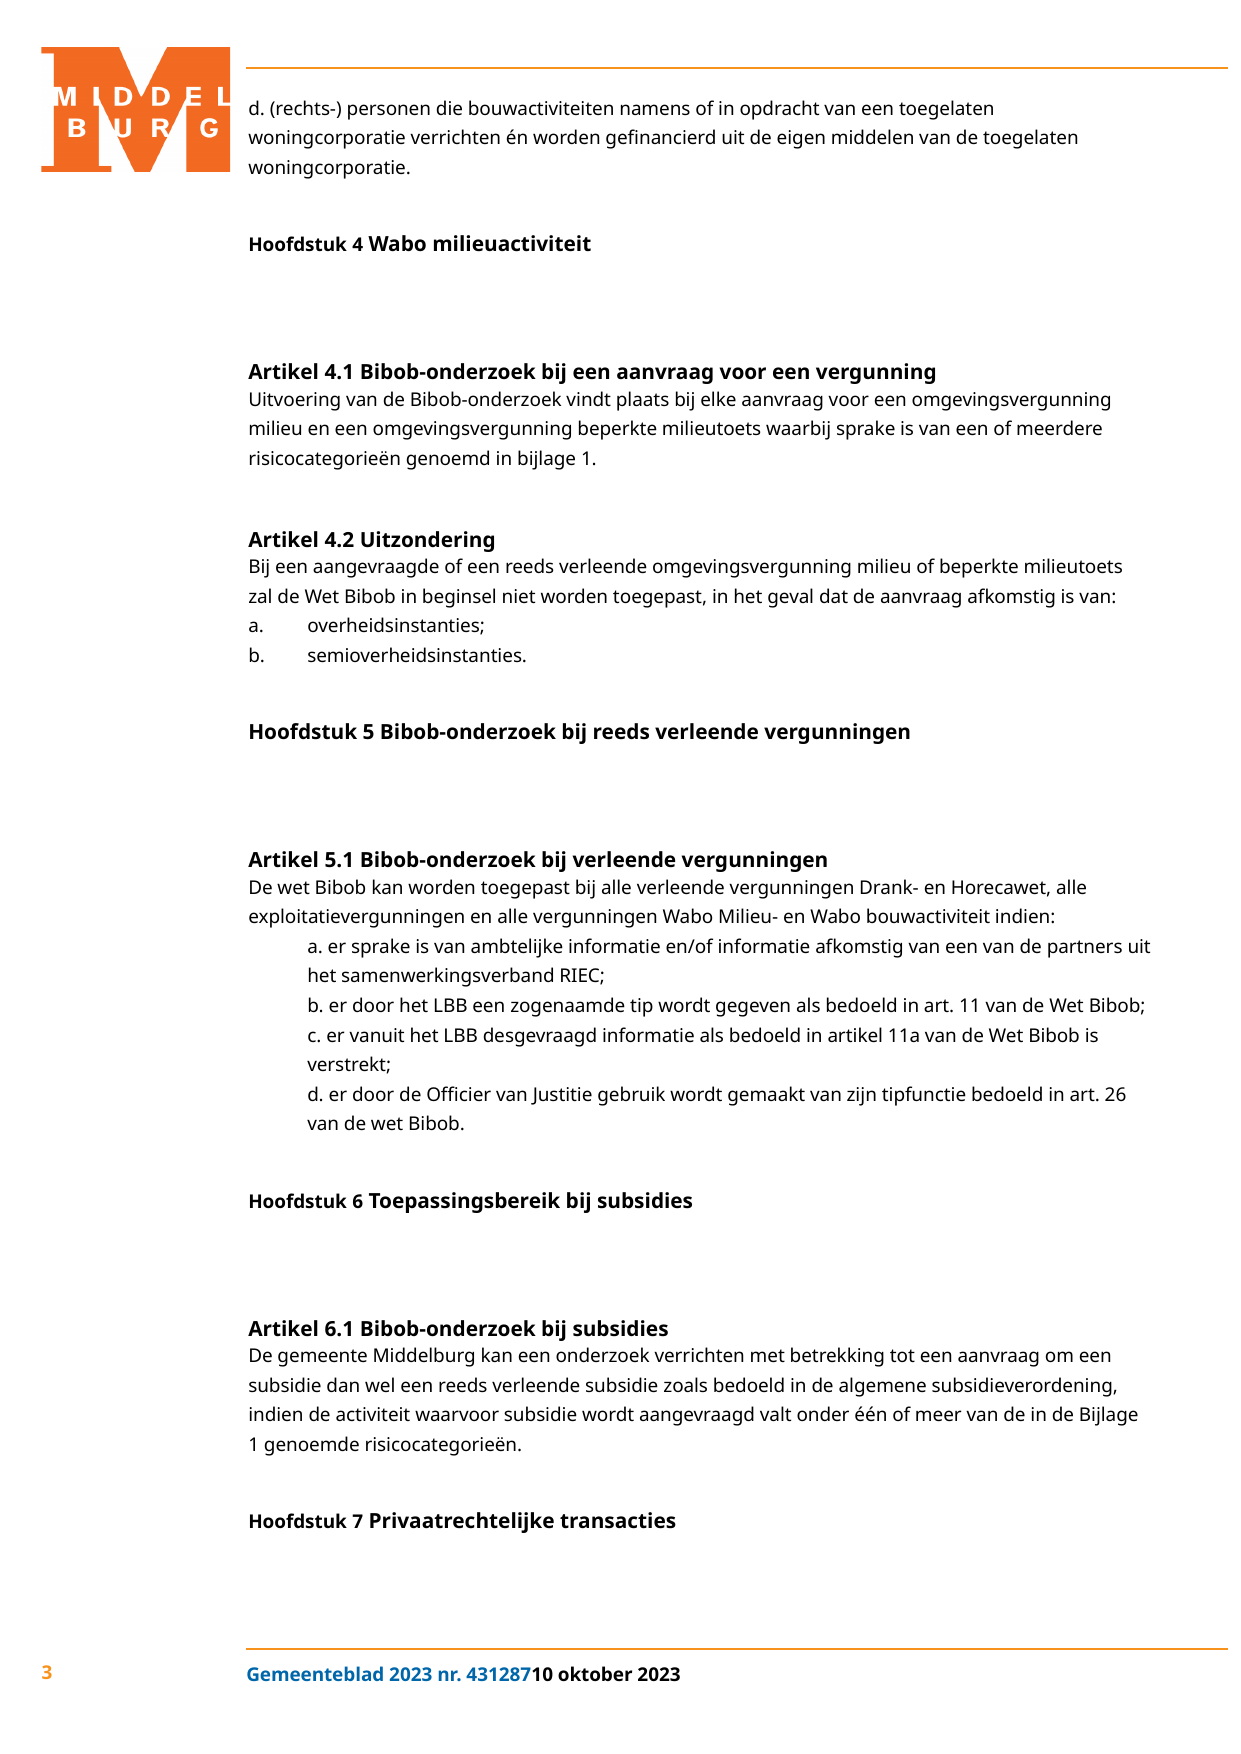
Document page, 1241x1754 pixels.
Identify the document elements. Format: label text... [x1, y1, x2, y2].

text Hoofdstuk 6 Toepassingsbereik bij subsidies [248, 1186, 1152, 1214]
list a. er sprake is van ambtelijke informatie en/of informatie afkomstig van een van de partners uit het samenwerkingsverband RIEC; [248, 933, 1152, 988]
text Hoofdstuk 7 Privaatrechtelijke transacties [248, 1506, 1152, 1535]
text Hoofdstuk 5 Bibob-onderzoek bij reeds verleende vergunningen [248, 717, 1152, 746]
text Artikel 6.1 Bibob-onderzoek bij subsidies [248, 1314, 1152, 1342]
text Artikel 4.2 Uitzondering [248, 525, 1152, 553]
list overheidsinstanties; [248, 612, 1152, 638]
picture [41, 47, 231, 172]
list semioverheidsinstanties. [248, 642, 1152, 668]
text De wet Bibob kan worden toegepast bij alle verleende vergunningen Drank- en Horecawet, alle exploitatievergunningen en alle vergunningen Wabo Milieu- en Wabo bouwactiviteit indien: [248, 874, 1152, 929]
list b. er door het LBB een zogenaamde tip wordt gegeven als bedoeld in art. 11 van de Wet Bibob; [248, 992, 1152, 1018]
text De gemeente Middelburg kan een onderzoek verrichten met betrekking tot een aanvraag om een subsidie dan wel een reeds verleende subsidie zoals bedoeld in de algemene subsidieverordening, indien de activiteit waarvoor subsidie wordt aangevraagd valt onder één of meer van de in de Bijlage 1 genoemde risicocategorieën. [248, 1342, 1152, 1457]
text Artikel 4.1 Bibob-onderzoek bij een aanvraag voor een vergunning [248, 357, 1152, 386]
text Bij een aangevraagde of een reeds verleende omgevingsvergunning milieu of beperkte milieutoets zal de Wet Bibob in beginsel niet worden toegepast, in het geval dat de aanvraag afkomstig is van: [248, 553, 1152, 609]
list d. er door de Officier van Justitie gebruik wordt gemaakt van zijn tipfunctie bedoeld in art. 26 van de wet Bibob. [248, 1081, 1152, 1136]
list c. er vanuit het LBB desgevraagd informatie als bedoeld in artikel 11a van de Wet Bibob is verstrekt; [248, 1022, 1152, 1077]
text Artikel 5.1 Bibob-onderzoek bij verleende vergunningen [248, 845, 1152, 874]
text Uitvoering van de Bibob-onderzoek vindt plaats bij elke aanvraag voor een omgevingsvergunning milieu en een omgevingsvergunning beperkte milieutoets waarbij sprake is van een of meerdere risicocategorieën genoemd in bijlage 1. [248, 386, 1152, 471]
text d. (rechts-) personen die bouwactiviteiten namens of in opdracht van een toegelaten woningcorporatie verrichten én worden gefinancierd uit de eigen middelen van de toegelaten woningcorporatie. [248, 95, 1152, 180]
text Hoofdstuk 4 Wabo milieuactiviteit [248, 229, 1152, 258]
